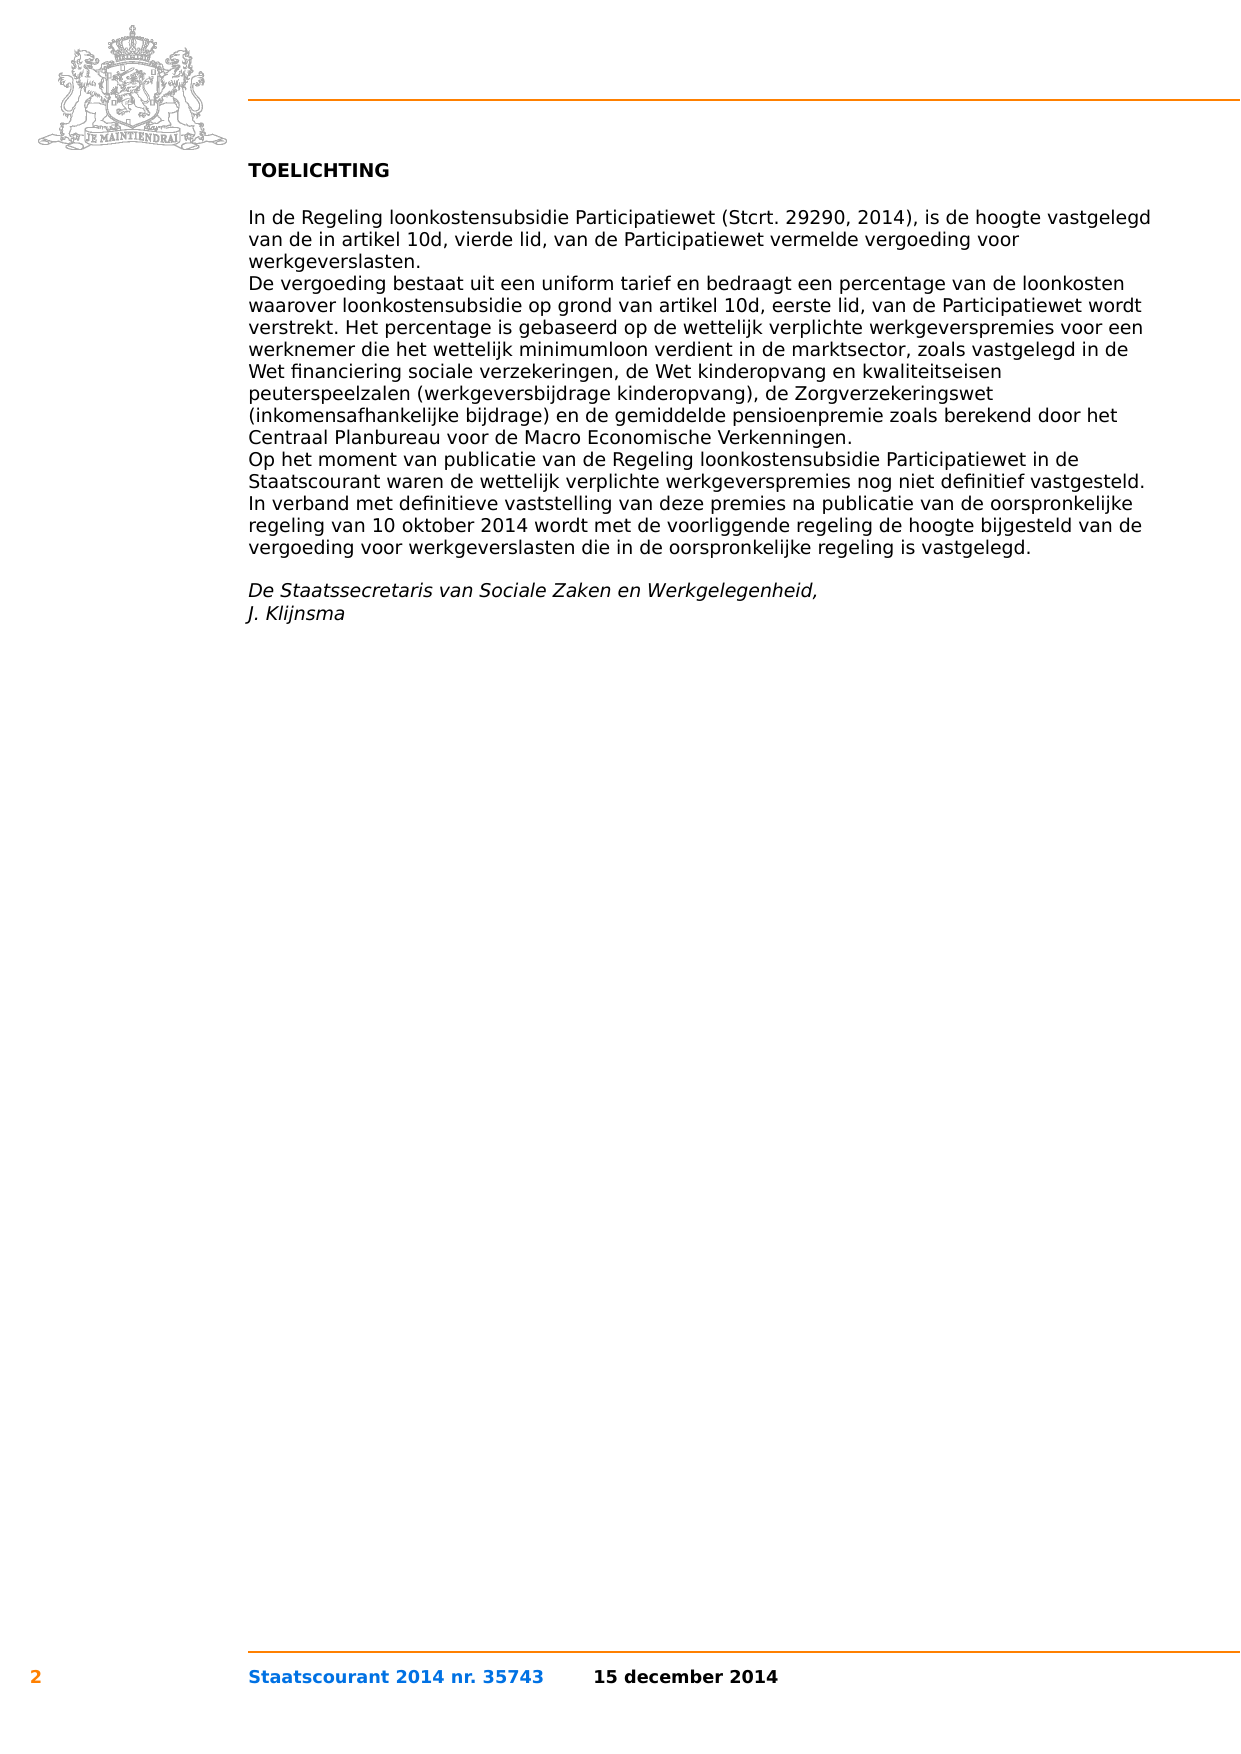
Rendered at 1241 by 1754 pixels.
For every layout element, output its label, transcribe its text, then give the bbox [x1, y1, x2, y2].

text In de Regeling loonkostensubsidie Participatiewet (Stcrt. 29290, 2014), is de hoogte vastgelegd van de in artikel 10d, vierde lid, van de Participatiewet vermelde vergoeding voor werkgeverslasten. [248, 207, 1163, 273]
subtitle TOELICHTING [248, 160, 1163, 182]
text De vergoeding bestaat uit een uniform tarief en bedraagt een percentage van de loonkosten waarover loonkostensubsidie op grond van artikel 10d, eerste lid, van de Participatiewet wordt verstrekt. Het percentage is gebaseerd op de wettelijk verplichte werkgeverspremies voor een werknemer die het wettelijk minimumloon verdient in de marktsector, zoals vastgelegd in de Wet financiering sociale verzekeringen, de Wet kinderopvang en kwaliteitseisen peuterspeelzalen (werkgeversbijdrage kinderopvang), de Zorgverzekeringswet (inkomensafhankelijke bijdrage) en de gemiddelde pensioenpremie zoals berekend door het Centraal Planbureau voor de Macro Economische Verkenningen. [248, 273, 1163, 449]
picture [38, 25, 227, 150]
text De Staatssecretaris van Sociale Zaken en Werkgelegenheid, J. Klijnsma [248, 580, 1163, 624]
text Op het moment van publicatie van de Regeling loonkostensubsidie Participatiewet in de Staatscourant waren de wettelijk verplichte werkgeverspremies nog niet definitief vastgesteld. In verband met definitieve vaststelling van deze premies na publicatie van de oorspronkelijke regeling van 10 oktober 2014 wordt met de voorliggende regeling de hoogte bijgesteld van de vergoeding voor werkgeverslasten die in de oorspronkelijke regeling is vastgelegd. [248, 449, 1163, 558]
